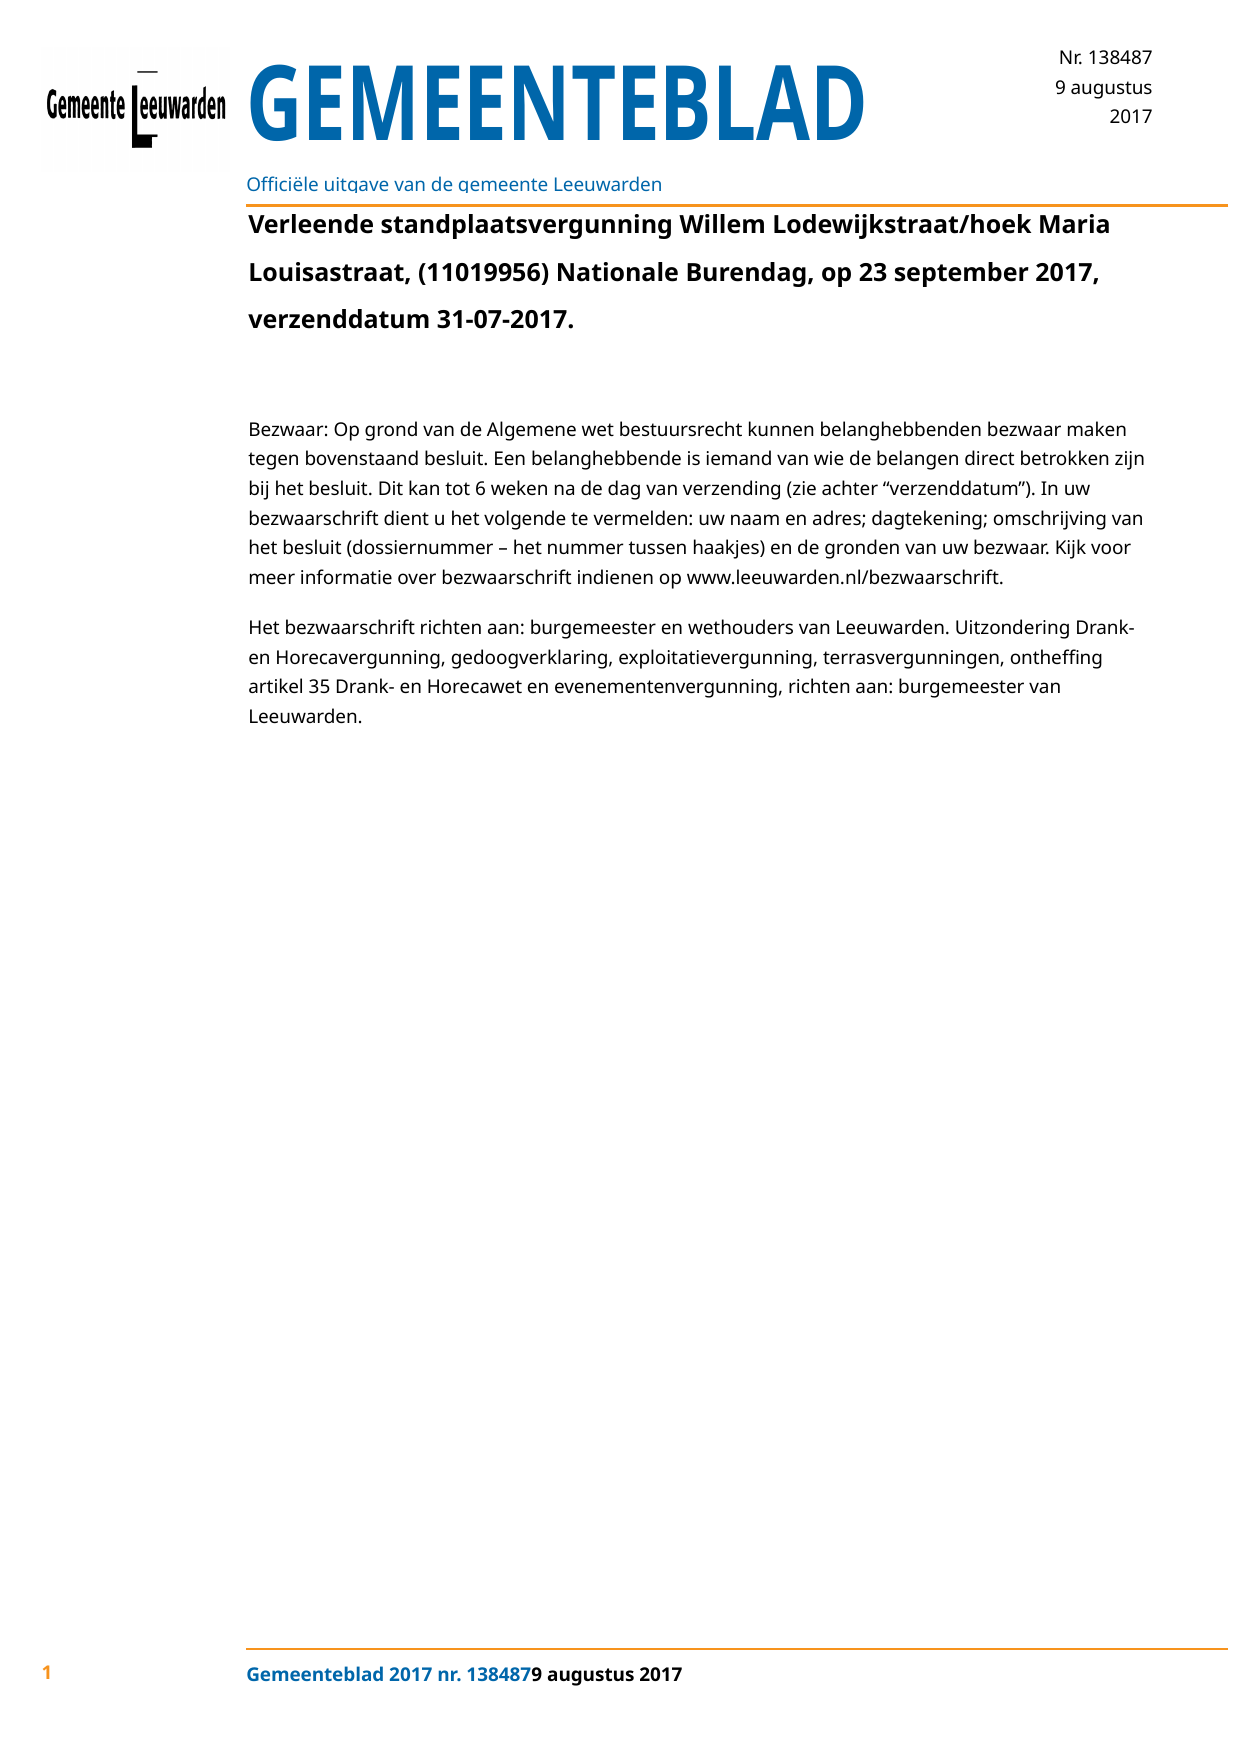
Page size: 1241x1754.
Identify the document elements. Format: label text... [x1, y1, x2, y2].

text Bezwaar: Op grond van de Algemene wet bestuursrecht kunnen belanghebbenden bezwaar maken tegen bovenstaand besluit. Een belanghebbende is iemand van wie de belangen direct betrokken zijn bij het besluit. Dit kan tot 6 weken na de dag van verzending (zie achter “verzenddatum”). In uw bezwaarschrift dient u het volgende te vermelden: uw naam en adres; dagtekening; omschrijving van het besluit (dossiernummer – het nummer tussen haakjes) en de gronden van uw bezwaar. Kijk voor meer informatie over bezwaarschrift indienen op www.leeuwarden.nl/bezwaarschrift. [248, 416, 1152, 589]
text Het bezwaarschrift richten aan: burgemeester en wethouders van Leeuwarden. Uitzondering Drank- en Horecavergunning, gedoogverklaring, exploitatievergunning, terrasvergunningen, ontheffing artikel 35 Drank- en Horecawet en evenementenvergunning, richten aan: burgemeester van Leeuwarden. [248, 614, 1152, 729]
picture [41, 47, 231, 172]
text Verleende standplaatsvergunning Willem Lodewijkstraat/hoek Maria Louisastraat, (11019956) Nationale Burendag, op 23 september 2017, verzenddatum 31-07-2017. [248, 207, 1152, 336]
